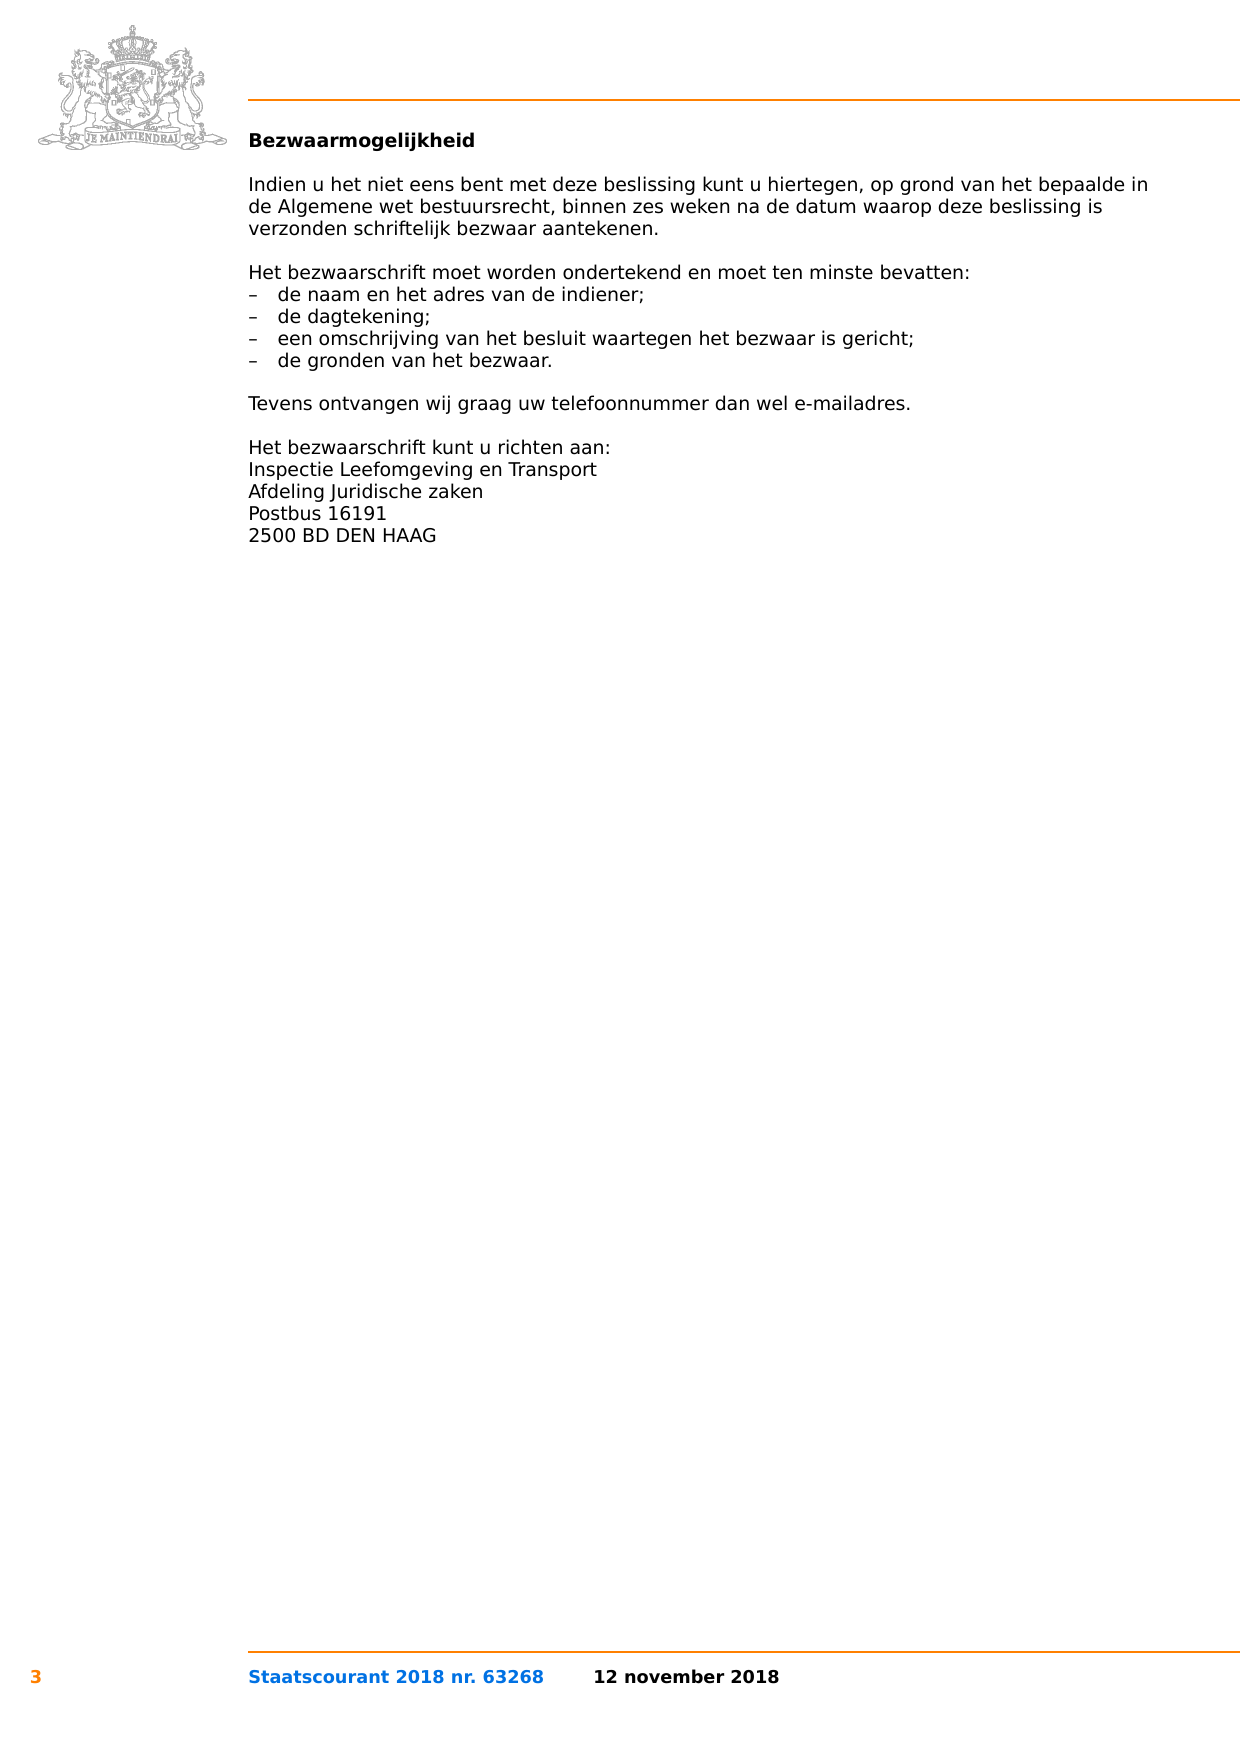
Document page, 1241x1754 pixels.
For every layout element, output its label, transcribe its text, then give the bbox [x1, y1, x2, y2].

text Het bezwaarschrift kunt u richten aan: [248, 437, 1163, 459]
text Tevens ontvangen wij graag uw telefoonnummer dan wel e-mailadres. [248, 393, 1163, 415]
text Indien u het niet eens bent met deze beslissing kunt u hiertegen, op grond van het bepaalde in de Algemene wet bestuursrecht, binnen zes weken na de datum waarop deze beslissing is verzonden schriftelijk bezwaar aantekenen. [248, 174, 1163, 240]
text 2500 BD DEN HAAG [248, 525, 1163, 547]
text Afdeling Juridische zaken [248, 481, 1163, 503]
text – de dagtekening; [248, 306, 1163, 327]
text Postbus 16191 [248, 503, 1163, 525]
text Het bezwaarschrift moet worden ondertekend en moet ten minste bevatten: [248, 262, 1163, 283]
text Inspectie Leefomgeving en Transport [248, 459, 1163, 481]
text Bezwaarmogelijkheid [248, 130, 1163, 152]
picture [38, 25, 227, 150]
text – een omschrijving van het besluit waartegen het bezwaar is gericht; [248, 327, 1163, 349]
text – de naam en het adres van de indiener; [248, 283, 1163, 306]
text – de gronden van het bezwaar. [248, 349, 1163, 371]
